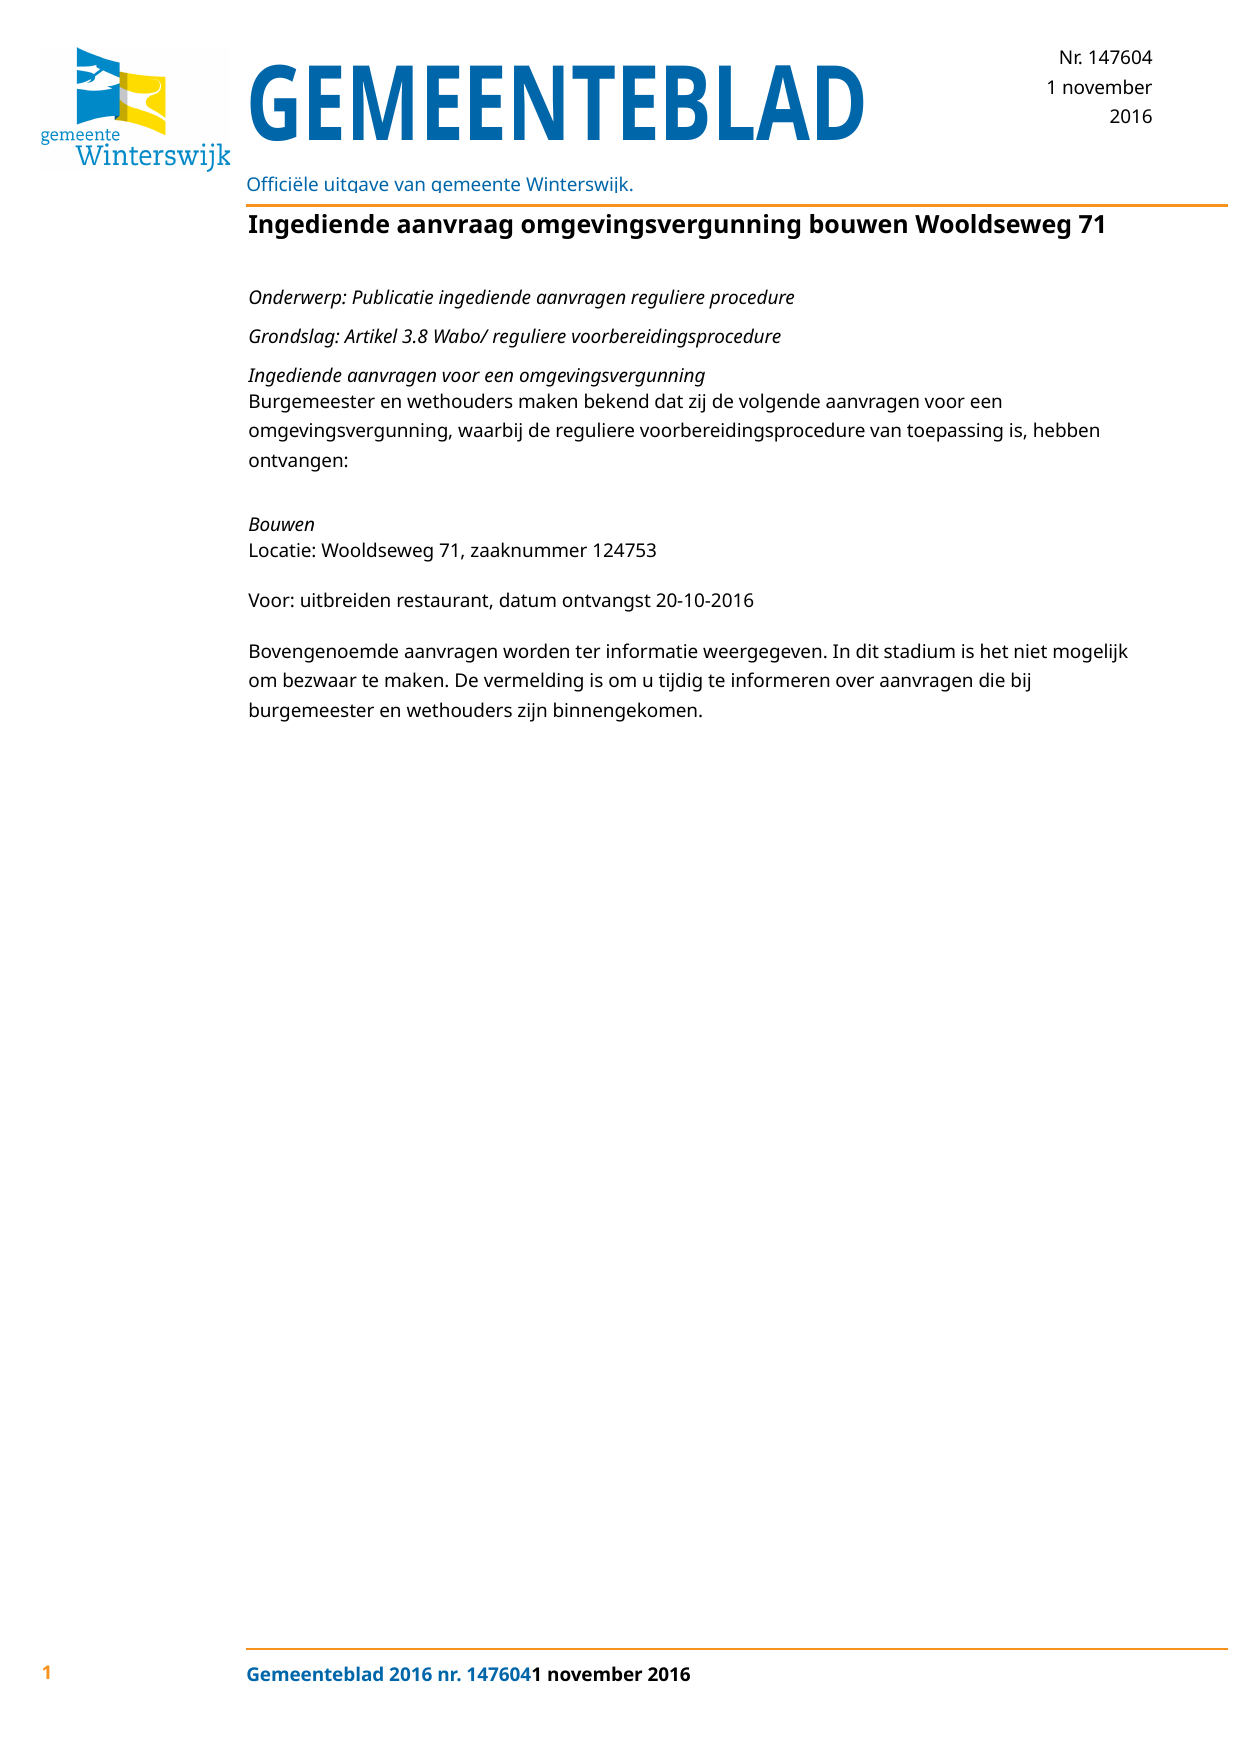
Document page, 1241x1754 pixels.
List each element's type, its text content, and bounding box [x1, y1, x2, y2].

text Bovengenoemde aanvragen worden ter informatie weergegeven. In dit stadium is het niet mogelijk om bezwaar te maken. De vermelding is om u tijdig te informeren over aanvragen die bij burgemeester en wethouders zijn binnengekomen. [248, 638, 1152, 723]
text Locatie: Wooldseweg 71, zaaknummer 124753 [248, 537, 1152, 563]
text Grondslag: Artikel 3.8 Wabo/ reguliere voorbereidingsprocedure [248, 323, 1152, 349]
text Burgemeester en wethouders maken bekend dat zij de volgende aanvragen voor een omgevingsvergunning, waarbij de reguliere voorbereidingsprocedure van toepassing is, hebben ontvangen: [248, 388, 1152, 473]
picture [41, 47, 231, 172]
text Onderwerp: Publicatie ingediende aanvragen reguliere procedure [248, 284, 1152, 309]
text Ingediende aanvragen voor een omgevingsvergunning [248, 362, 1152, 388]
text Voor: uitbreiden restaurant, datum ontvangst 20-10-2016 [248, 587, 1152, 613]
picture [225, 153, 231, 162]
text Bouwen [248, 511, 1152, 537]
text Ingediende aanvraag omgevingsvergunning bouwen Wooldseweg 71 [248, 207, 1152, 241]
